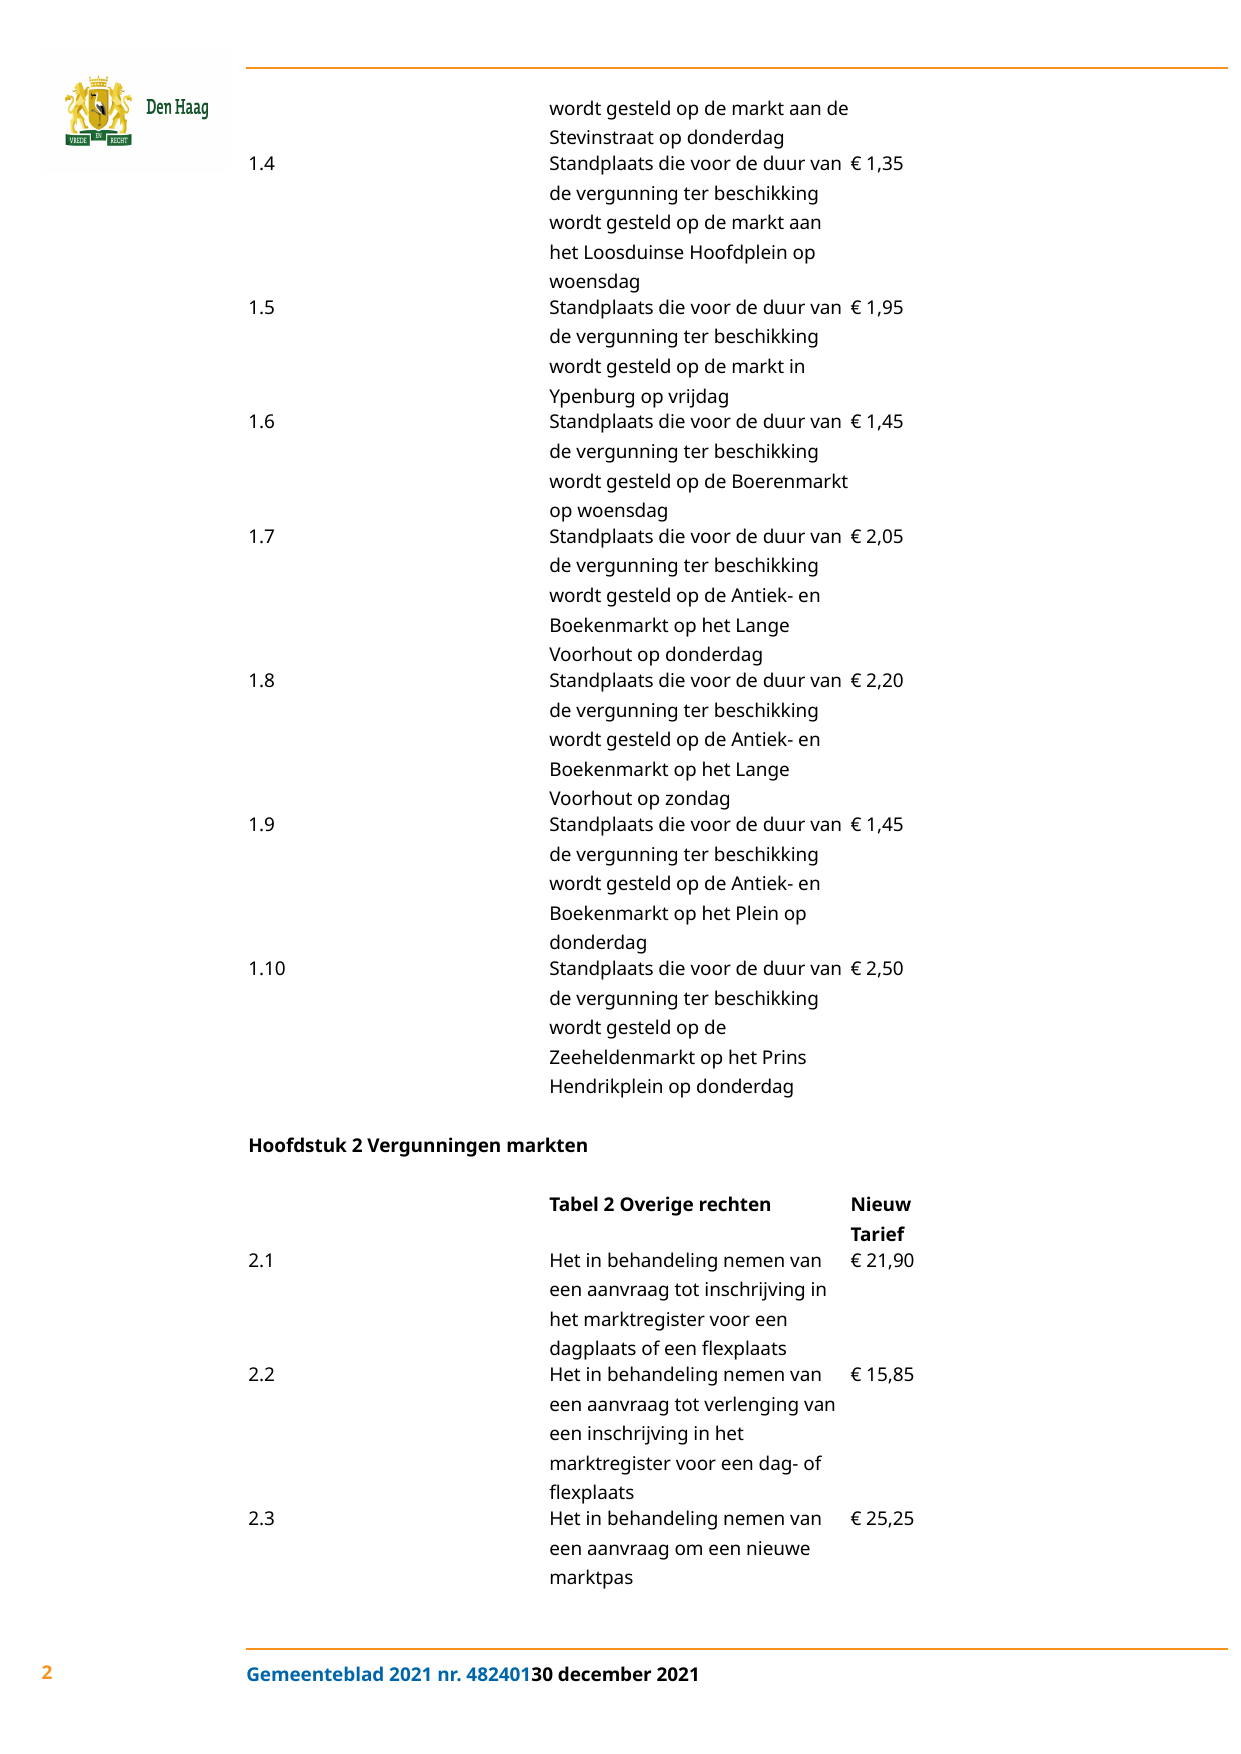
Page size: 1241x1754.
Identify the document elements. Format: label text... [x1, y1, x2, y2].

table_cell wordt gesteld op de markt aan de Stevinstraat op donderdag [549, 95, 850, 150]
table_cell 1.9 [248, 811, 549, 955]
table_cell [850, 95, 1152, 150]
table_cell 1.6 [248, 409, 549, 523]
table_cell € 2,20 [850, 667, 1152, 811]
table_cell € 21,90 [850, 1247, 1152, 1361]
table_cell Standplaats die voor de duur van de vergunning ter beschikking wordt gesteld op de Zeeheldenmarkt op het Prins Hendrikplein op donderdag [549, 955, 850, 1099]
table_cell € 1,45 [850, 811, 1152, 955]
text Hoofdstuk 2 Vergunningen markten [248, 1132, 1152, 1158]
table_cell 1.10 [248, 955, 549, 1099]
table_cell Standplaats die voor de duur van de vergunning ter beschikking wordt gesteld op de Antiek- en Boekenmarkt op het Plein op donderdag [549, 811, 850, 955]
table_cell 2.2 [248, 1361, 549, 1505]
table_cell € 15,85 [850, 1361, 1152, 1505]
table_cell 2.3 [248, 1505, 549, 1590]
table_cell € 2,05 [850, 523, 1152, 667]
table_cell Het in behandeling nemen van een aanvraag tot inschrijving in het marktregister voor een dagplaats of een flexplaats [549, 1247, 850, 1361]
table_cell Standplaats die voor de duur van de vergunning ter beschikking wordt gesteld op de markt in Ypenburg op vrijdag [549, 294, 850, 409]
table_cell Standplaats die voor de duur van de vergunning ter beschikking wordt gesteld op de Antiek- en Boekenmarkt op het Lange Voorhout op zondag [549, 667, 850, 811]
table_cell Standplaats die voor de duur van de vergunning ter beschikking wordt gesteld op de Boerenmarkt op woensdag [549, 409, 850, 523]
table_header [248, 1191, 549, 1247]
table_cell 1.7 [248, 523, 549, 667]
table_cell Het in behandeling nemen van een aanvraag tot verlenging van een inschrijving in het marktregister voor een dag- of flexplaats [549, 1361, 850, 1505]
table_header Tabel 2 Overige rechten [549, 1191, 850, 1247]
table_cell € 1,45 [850, 409, 1152, 523]
table_cell 2.1 [248, 1247, 549, 1361]
table_header Nieuw Tarief [850, 1191, 1152, 1247]
table_cell Het in behandeling nemen van een aanvraag om een nieuwe marktpas [549, 1505, 850, 1590]
table_cell 1.5 [248, 294, 549, 409]
table_cell [248, 95, 549, 150]
picture [41, 47, 231, 172]
table_cell Standplaats die voor de duur van de vergunning ter beschikking wordt gesteld op de markt aan het Loosduinse Hoofdplein op woensdag [549, 150, 850, 294]
table_cell 1.8 [248, 667, 549, 811]
table_cell Standplaats die voor de duur van de vergunning ter beschikking wordt gesteld op de Antiek- en Boekenmarkt op het Lange Voorhout op donderdag [549, 523, 850, 667]
table_cell € 1,35 [850, 150, 1152, 294]
table_cell € 1,95 [850, 294, 1152, 409]
table_cell € 25,25 [850, 1505, 1152, 1590]
table_cell 1.4 [248, 150, 549, 294]
table_cell € 2,50 [850, 955, 1152, 1099]
